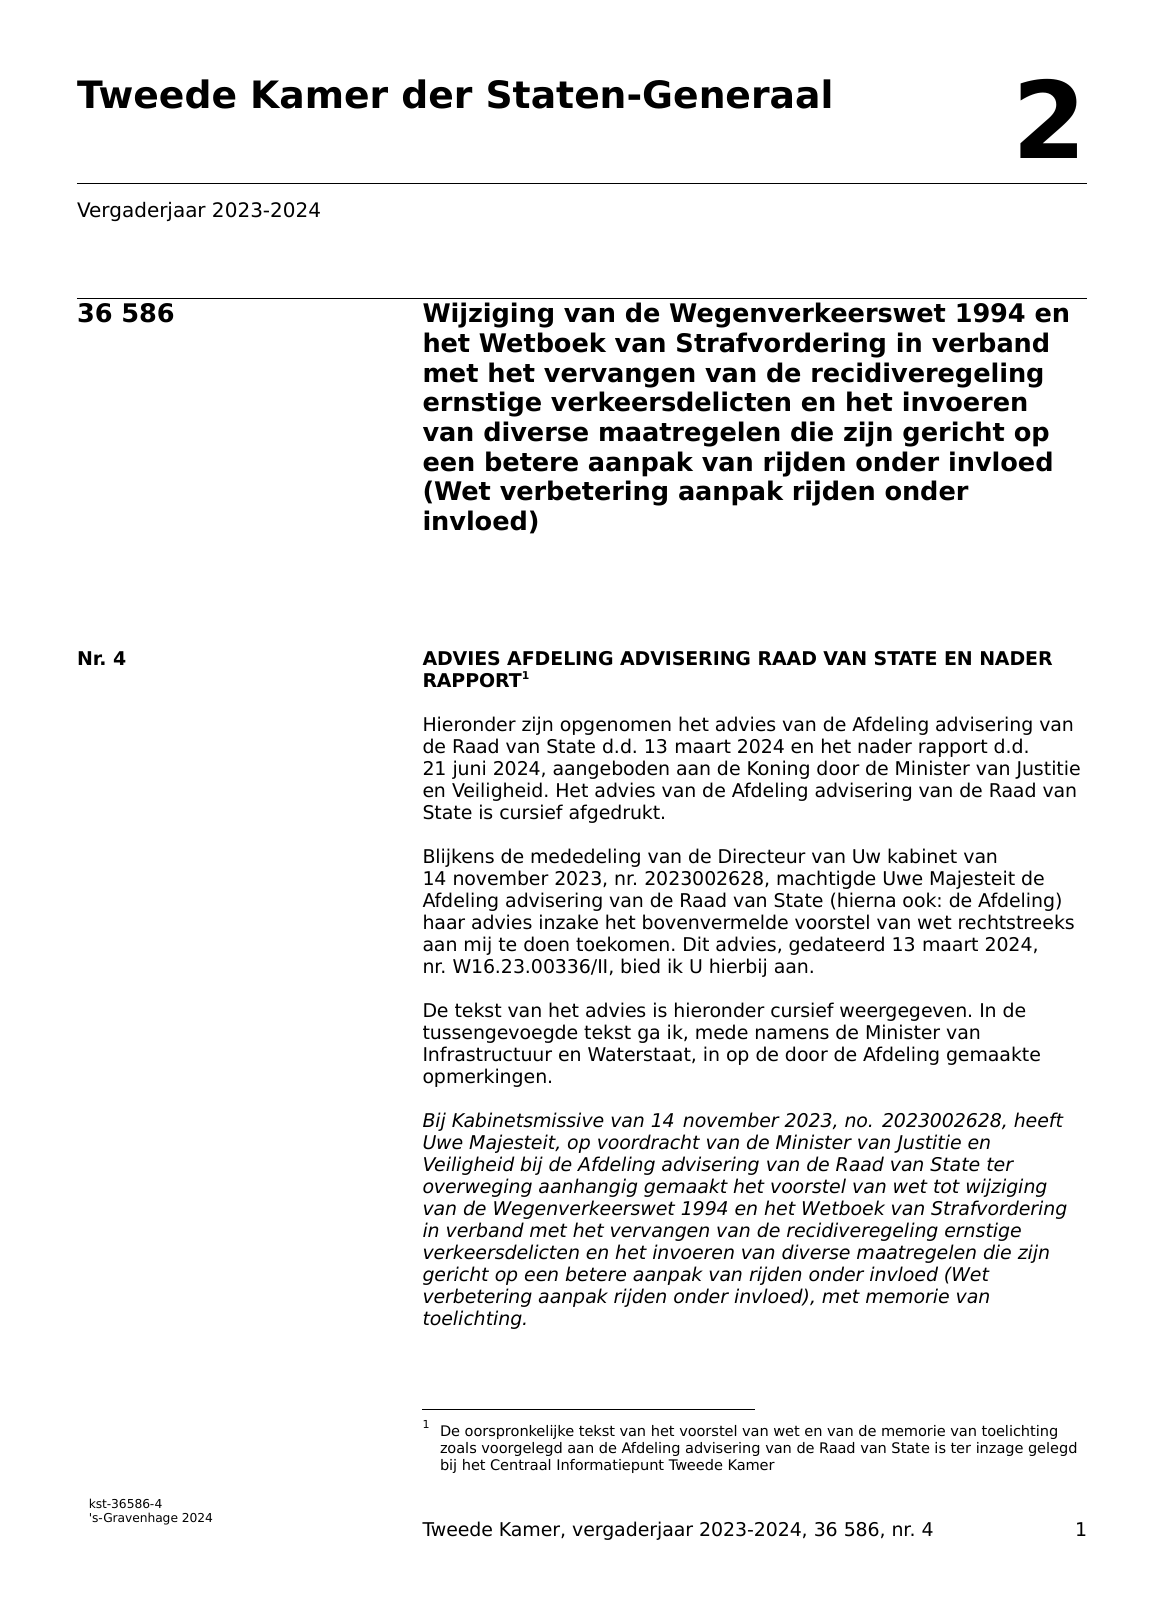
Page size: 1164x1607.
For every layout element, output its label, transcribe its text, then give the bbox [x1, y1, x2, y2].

table_cell Vergaderjaar 2023-2024 [77, 184, 1087, 298]
table_header Tweede Kamer der Staten-Generaal [77, 59, 886, 183]
text Blijkens de mededeling van de Directeur van Uw kabinet van 14 november 2023, nr. 2023002628, machtigde Uwe Majesteit de Afdeling advisering van de Raad van State (hierna ook: de Afdeling) haar advies inzake het bovenvermelde voorstel van wet rechtstreeks aan mij te doen toekomen. Dit advies, gedateerd 13 maart 2024, nr. W16.23.00336/II, bied ik U hierbij aan. [422, 846, 1087, 978]
text kst-36586-4 [88, 1497, 323, 1511]
table_header 2 [886, 59, 1087, 183]
text Hieronder zijn opgenomen het advies van de Afdeling advisering van de Raad van State d.d. 13 maart 2024 en het nader rapport d.d. 21 juni 2024, aangeboden aan de Koning door de Minister van Justitie en Veiligheid. Het advies van de Afdeling advisering van de Raad van State is cursief afgedrukt. [422, 714, 1087, 823]
text 's-Gravenhage 2024 [88, 1511, 323, 1525]
subtitle 36 586 Wijziging van de Wegenverkeerswet 1994 en het Wetboek van Strafvordering in verband met het vervangen van de recidiveregeling ernstige verkeersdelicten en het invoeren van diverse maatregelen die zijn gericht op een betere aanpak van rijden onder invloed (Wet verbetering aanpak rijden onder invloed) [77, 299, 1087, 536]
text De oorspronkelijke tekst van het voorstel van wet en van de memorie van toelichting zoals voorgelegd aan de Afdeling advisering van de Raad van State is ter inzage gelegd bij het Centraal Informatiepunt Tweede Kamer [422, 1418, 1087, 1474]
subtitle Nr. 4 ADVIES AFDELING ADVISERING RAAD VAN STATE EN NADER RAPPORT [77, 647, 1087, 691]
text Bij Kabinetsmissive van 14 november 2023, no. 2023002628, heeft Uwe Majesteit, op voordracht van de Minister van Justitie en Veiligheid bij de Afdeling advisering van de Raad van State ter overweging aanhangig gemaakt het voorstel van wet tot wijziging van de Wegenverkeerswet 1994 en het Wetboek van Strafvordering in verband met het vervangen van de recidiveregeling ernstige verkeersdelicten en het invoeren van diverse maatregelen die zijn gericht op een betere aanpak van rijden onder invloed (Wet verbetering aanpak rijden onder invloed), met memorie van toelichting. [422, 1110, 1087, 1330]
text De tekst van het advies is hieronder cursief weergegeven. In de tussengevoegde tekst ga ik, mede namens de Minister van Infrastructuur en Waterstaat, in op de door de Afdeling gemaakte opmerkingen. [422, 1000, 1087, 1088]
